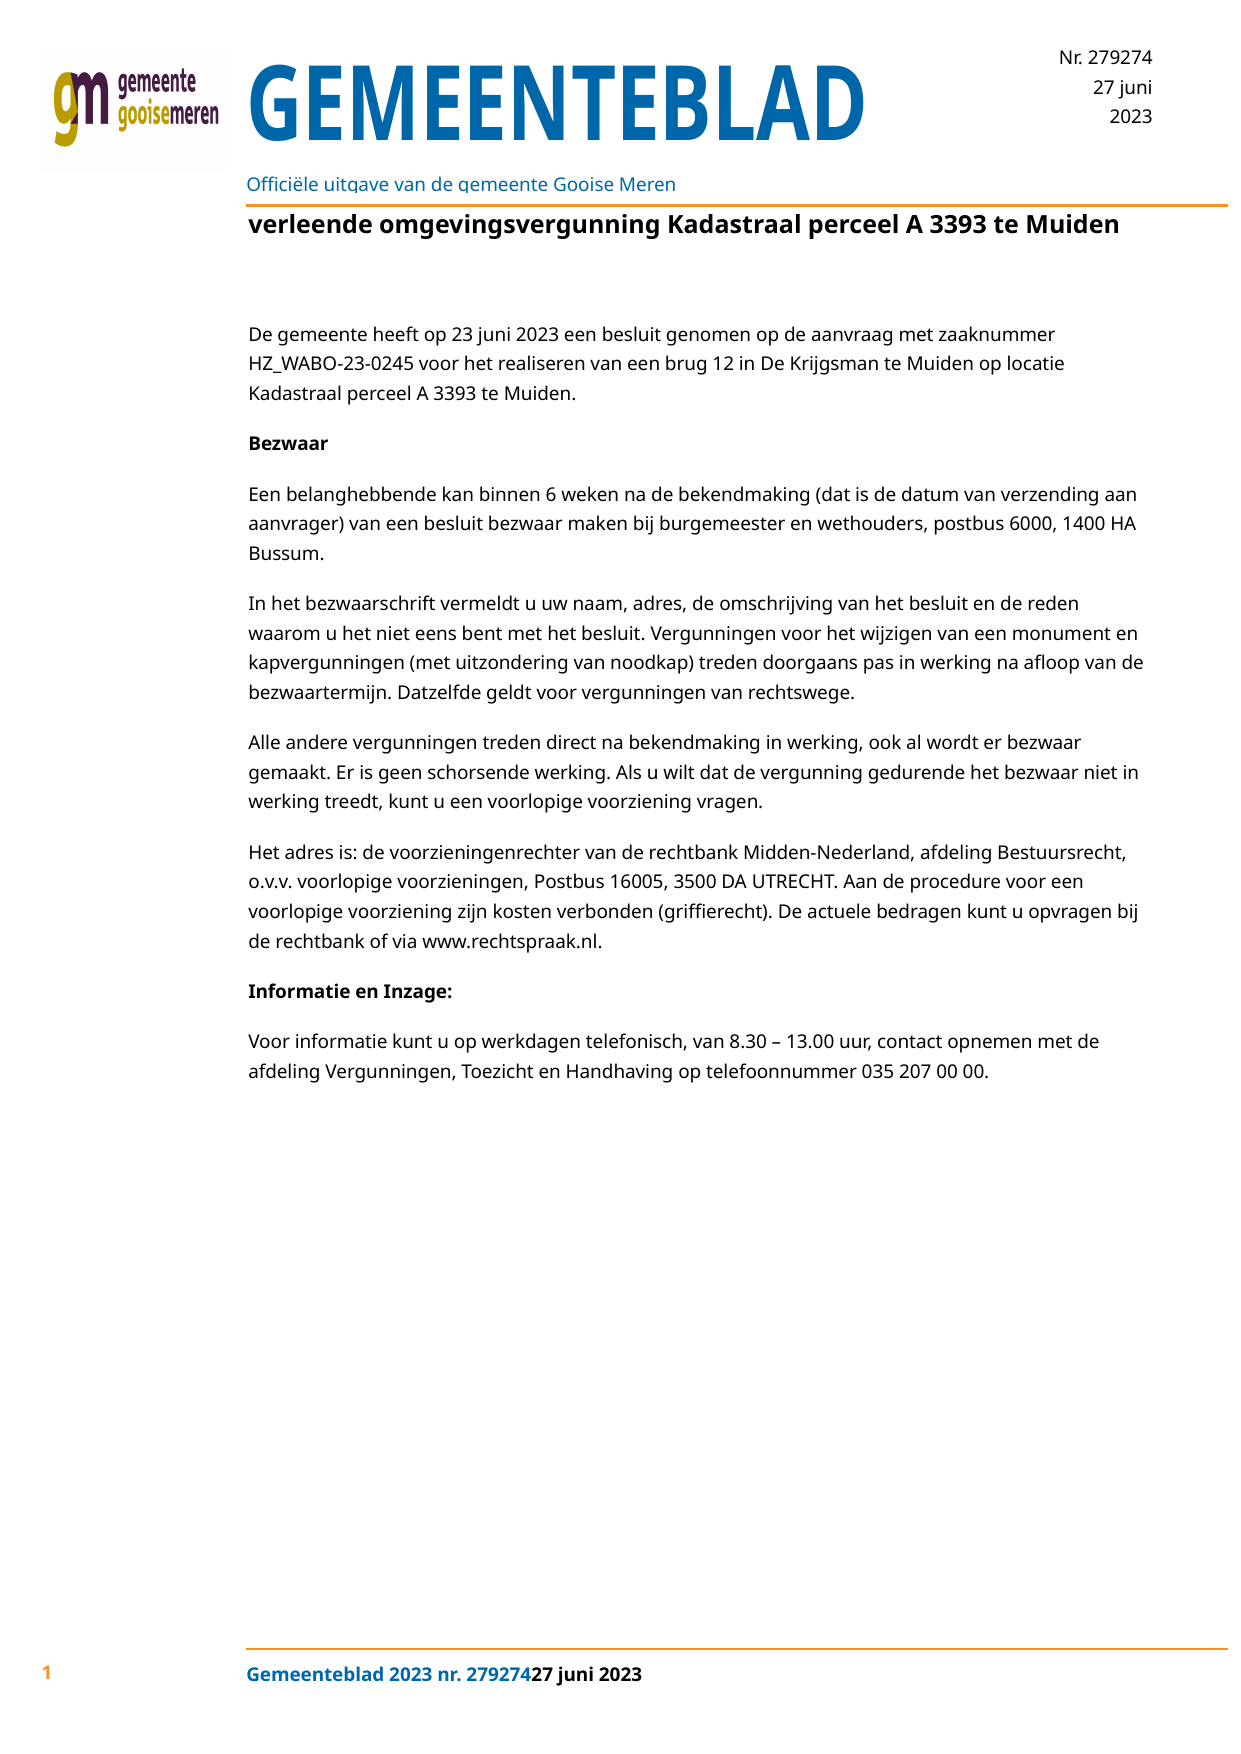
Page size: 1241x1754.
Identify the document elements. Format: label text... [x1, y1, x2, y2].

text Informatie en Inzage: [248, 978, 1152, 1004]
text De gemeente heeft op 23 juni 2023 een besluit genomen op de aanvraag met zaaknummer HZ_WABO-23-0245 voor het realiseren van een brug 12 in De Krijgsman te Muiden op locatie Kadastraal perceel A 3393 te Muiden. [248, 321, 1152, 406]
text verleende omgevingsvergunning Kadastraal perceel A 3393 te Muiden [248, 207, 1152, 241]
text Bezwaar [248, 430, 1152, 456]
text Voor informatie kunt u op werkdagen telefonisch, van 8.30 – 13.00 uur, contact opnemen met de afdeling Vergunningen, Toezicht en Handhaving op telefoonnummer 035 207 00 00. [248, 1029, 1152, 1084]
text Een belanghebbende kan binnen 6 weken na de bekendmaking (dat is de datum van verzending aan aanvrager) van een besluit bezwaar maken bij burgemeester en wethouders, postbus 6000, 1400 HA Bussum. [248, 481, 1152, 566]
text Het adres is: de voorzieningenrechter van de rechtbank Midden-Nederland, afdeling Bestuursrecht, o.v.v. voorlopige voorzieningen, Postbus 16005, 3500 DA UTRECHT. Aan de procedure voor een voorlopige voorziening zijn kosten verbonden (griffierecht). De actuele bedragen kunt u opvragen bij de rechtbank of via www.rechtspraak.nl. [248, 839, 1152, 953]
picture [41, 47, 231, 172]
text In het bezwaarschrift vermeldt u uw naam, adres, de omschrijving van het besluit en de reden waarom u het niet eens bent met het besluit. Vergunningen voor het wijzigen van een monument en kapvergunningen (met uitzondering van noodkap) treden doorgaans pas in werking na afloop van de bezwaartermijn. Datzelfde geldt voor vergunningen van rechtswege. [248, 590, 1152, 705]
text Alle andere vergunningen treden direct na bekendmaking in werking, ook al wordt er bezwaar gemaakt. Er is geen schorsende werking. Als u wilt dat de vergunning gedurende het bezwaar niet in werking treedt, kunt u een voorlopige voorziening vragen. [248, 729, 1152, 814]
